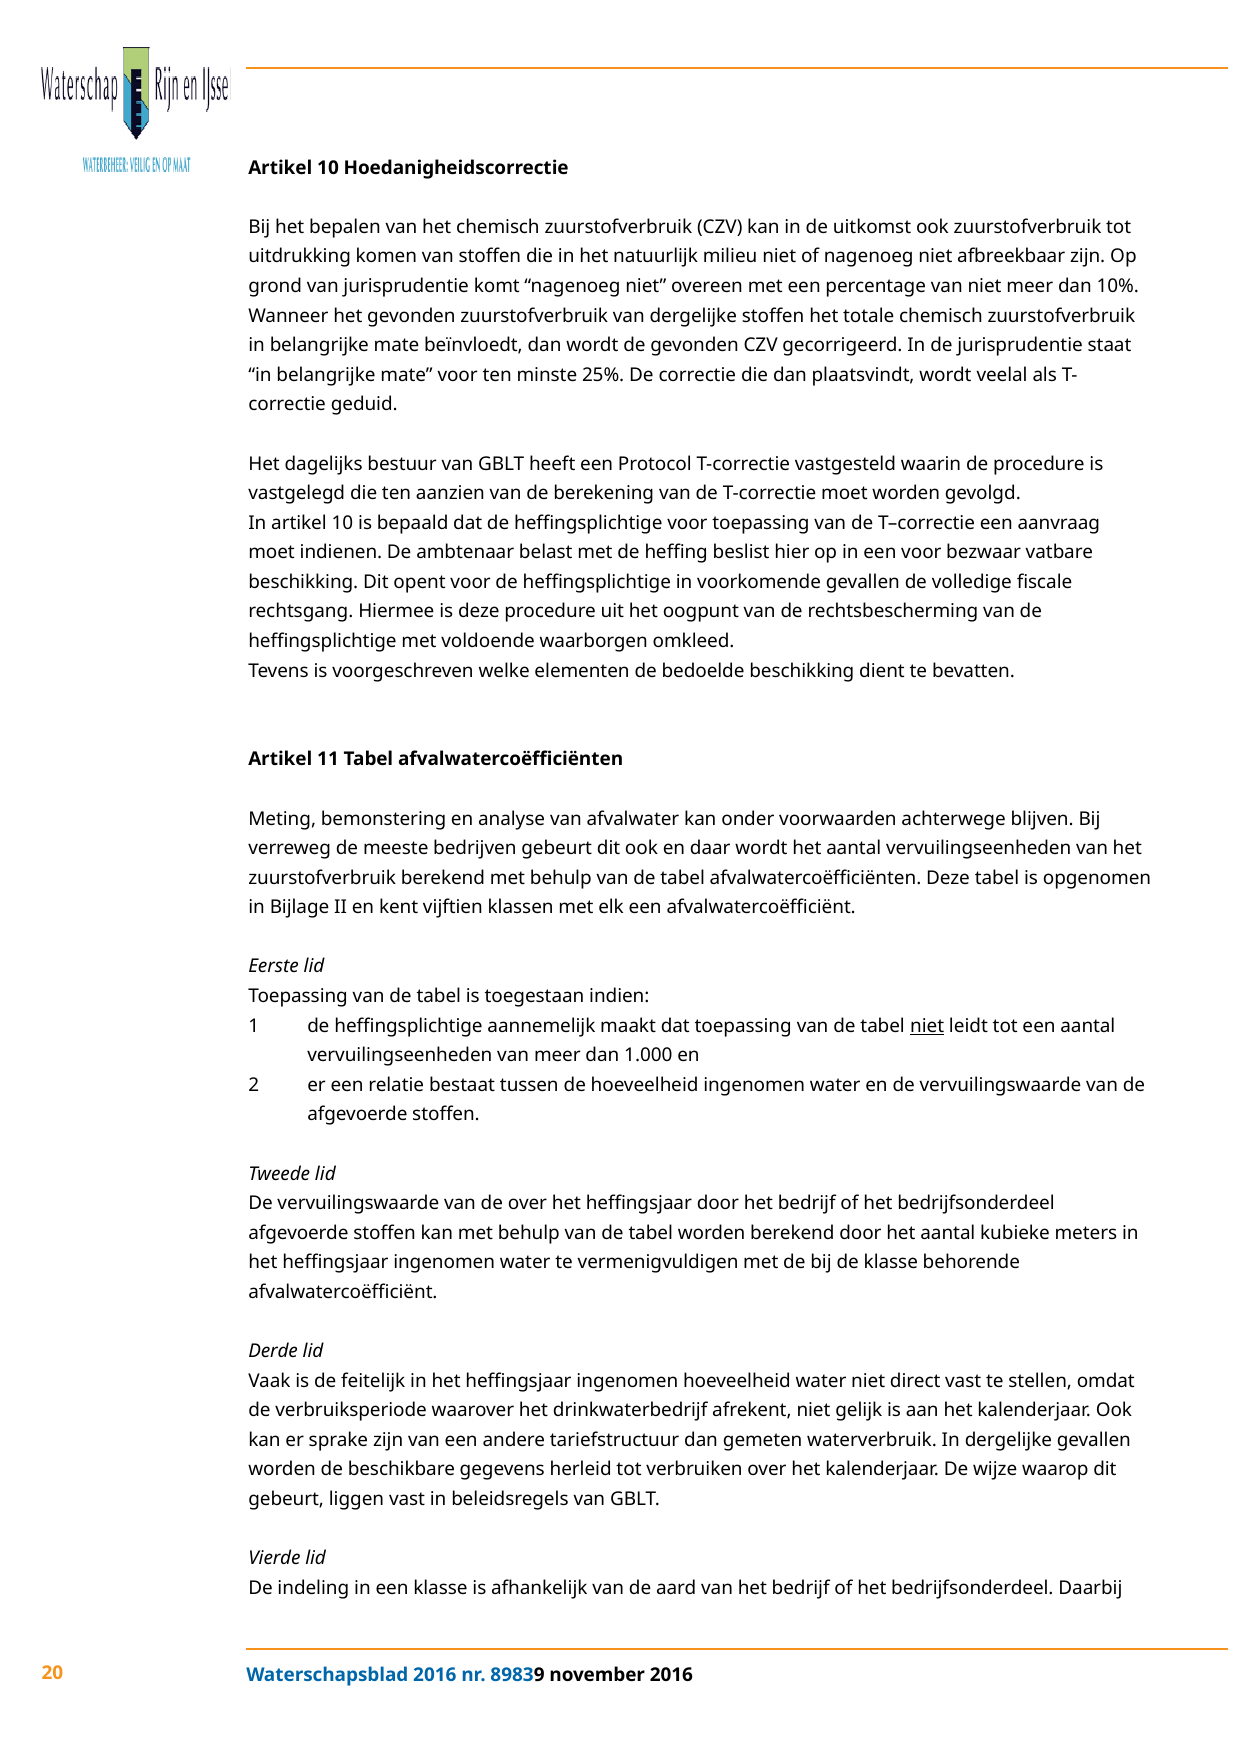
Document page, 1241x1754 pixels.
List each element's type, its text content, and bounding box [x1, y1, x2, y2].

list de heffingsplichtige aannemelijk maakt dat toepassing van de tabel niet leidt tot een aantal vervuilingseenheden van meer dan 1.000 en [248, 1012, 1152, 1067]
text Meting, bemonstering en analyse van afvalwater kan onder voorwaarden achterwege blijven. Bij verreweg de meeste bedrijven gebeurt dit ook en daar wordt het aantal vervuilingseenheden van het zuurstofverbruik berekend met behulp van de tabel afvalwatercoëfficiënten. Deze tabel is opgenomen in Bijlage II en kent vijftien klassen met elk een afvalwatercoëfficiënt. [248, 805, 1152, 919]
text De indeling in een klasse is afhankelijk van de aard van het bedrijf of het bedrijfsonderdeel. Daarbij [248, 1574, 1152, 1600]
text Artikel 11 Tabel afvalwatercoëfficiënten [248, 746, 1152, 771]
text Derde lid [248, 1337, 1152, 1363]
text Tevens is voorgeschreven welke elementen de bedoelde beschikking dient te bevatten. [248, 657, 1152, 683]
text De vervuilingswaarde van de over het heffingsjaar door het bedrijf of het bedrijfsonderdeel afgevoerde stoffen kan met behulp van de tabel worden berekend door het aantal kubieke meters in het heffingsjaar ingenomen water te vermenigvuldigen met de bij de klasse behorende afvalwatercoëfficiënt. [248, 1189, 1152, 1304]
text Artikel 10 Hoedanigheidscorrectie [248, 154, 1152, 180]
text Toepassing van de tabel is toegestaan indien: [248, 982, 1152, 1008]
list er een relatie bestaat tussen de hoeveelheid ingenomen water en de vervuilingswaarde van de afgevoerde stoffen. [248, 1071, 1152, 1126]
picture [41, 47, 231, 172]
text Het dagelijks bestuur van GBLT heeft een Protocol T-correctie vastgesteld waarin de procedure is vastgelegd die ten aanzien van de berekening van de T-correctie moet worden gevolgd. [248, 450, 1152, 505]
text Eerste lid [248, 953, 1152, 978]
text Vierde lid [248, 1544, 1152, 1570]
text Vaak is de feitelijk in het heffingsjaar ingenomen hoeveelheid water niet direct vast te stellen, omdat de verbruiksperiode waarover het drinkwaterbedrijf afrekent, niet gelijk is aan het kalenderjaar. Ook kan er sprake zijn van een andere tariefstructuur dan gemeten waterverbruik. In dergelijke gevallen worden de beschikbare gegevens herleid tot verbruiken over het kalenderjaar. De wijze waarop dit gebeurt, liggen vast in beleidsregels van GBLT. [248, 1367, 1152, 1511]
text In artikel 10 is bepaald dat de heffingsplichtige voor toepassing van de T–correctie een aanvraag moet indienen. De ambtenaar belast met de heffing beslist hier op in een voor bezwaar vatbare beschikking. Dit opent voor de heffingsplichtige in voorkomende gevallen de volledige fiscale rechtsgang. Hiermee is deze procedure uit het oogpunt van de rechtsbescherming van de heffingsplichtige met voldoende waarborgen omkleed. [248, 509, 1152, 653]
text Bij het bepalen van het chemisch zuurstofverbruik (CZV) kan in de uitkomst ook zuurstofverbruik tot uitdrukking komen van stoffen die in het natuurlijk milieu niet of nagenoeg niet afbreekbaar zijn. Op grond van jurisprudentie komt “nagenoeg niet” overeen met een percentage van niet meer dan 10%. Wanneer het gevonden zuurstofverbruik van dergelijke stoffen het totale chemisch zuurstofverbruik in belangrijke mate beïnvloedt, dan wordt de gevonden CZV gecorrigeerd. In de jurisprudentie staat “in belangrijke mate” voor ten minste 25%. De correctie die dan plaatsvindt, wordt veelal als T-correctie geduid. [248, 213, 1152, 416]
text Tweede lid [248, 1160, 1152, 1186]
